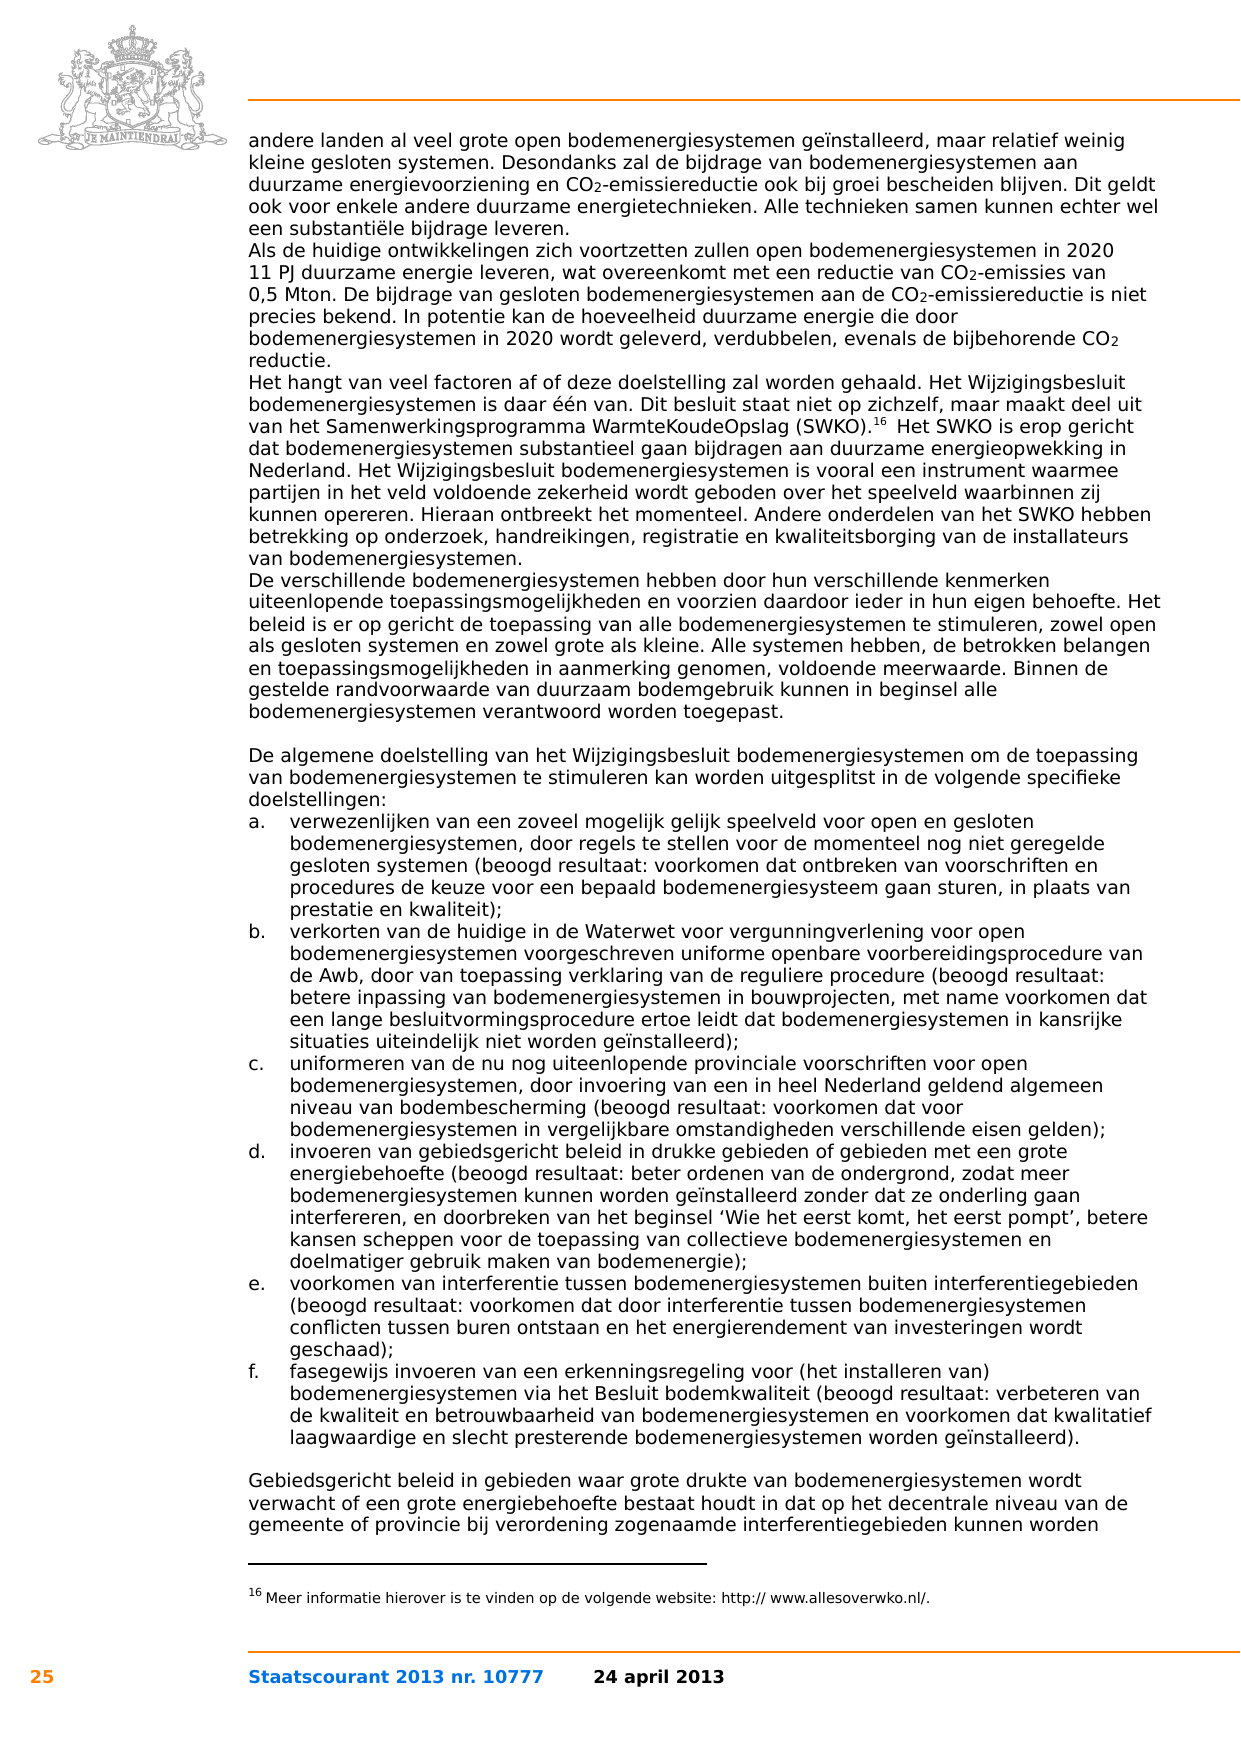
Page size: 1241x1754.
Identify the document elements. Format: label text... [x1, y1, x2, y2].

text andere landen al veel grote open bodemenergiesystemen geïnstalleerd, maar relatief weinig kleine gesloten systemen. Desondanks zal de bijdrage van bodemenergiesystemen aan duurzame energievoorziening en CO2-emissiereductie ook bij groei bescheiden blijven. Dit geldt ook voor enkele andere duurzame energietechnieken. Alle technieken samen kunnen echter wel een substantiële bijdrage leveren. [248, 130, 1163, 240]
text c. uniformeren van de nu nog uiteenlopende provinciale voorschriften voor open bodemenergiesystemen, door invoering van een in heel Nederland geldend algemeen niveau van bodembescherming (beoogd resultaat: voorkomen dat voor bodemenergiesystemen in vergelijkbare omstandigheden verschillende eisen gelden); [248, 1053, 1163, 1141]
text d. invoeren van gebiedsgericht beleid in drukke gebieden of gebieden met een grote energiebehoefte (beoogd resultaat: beter ordenen van de ondergrond, zodat meer bodemenergiesystemen kunnen worden geïnstalleerd zonder dat ze onderling gaan interfereren, en doorbreken van het beginsel ‘Wie het eerst komt, het eerst pompt’, betere kansen scheppen voor de toepassing van collectieve bodemenergiesystemen en doelmatiger gebruik maken van bodemenergie); [248, 1141, 1163, 1273]
text b. verkorten van de huidige in de Waterwet voor vergunningverlening voor open bodemenergiesystemen voorgeschreven uniforme openbare voorbereidingsprocedure van de Awb, door van toepassing verklaring van de reguliere procedure (beoogd resultaat: betere inpassing van bodemenergiesystemen in bouwprojecten, met name voorkomen dat een lange besluitvormingsprocedure ertoe leidt dat bodemenergiesystemen in kansrijke situaties uiteindelijk niet worden geïnstalleerd); [248, 921, 1163, 1053]
text Meer informatie hierover is te vinden op de volgende website: http:// www.allesoverwko.nl/. [248, 1586, 1163, 1608]
text e. voorkomen van interferentie tussen bodemenergiesystemen buiten interferentiegebieden (beoogd resultaat: voorkomen dat door interferentie tussen bodemenergiesystemen conflicten tussen buren ontstaan en het energierendement van investeringen wordt geschaad); [248, 1273, 1163, 1361]
text a. verwezenlijken van een zoveel mogelijk gelijk speelveld voor open en gesloten bodemenergiesystemen, door regels te stellen voor de momenteel nog niet geregelde gesloten systemen (beoogd resultaat: voorkomen dat ontbreken van voorschriften en procedures de keuze voor een bepaald bodemenergiesysteem gaan sturen, in plaats van prestatie en kwaliteit); [248, 811, 1163, 921]
text Het hangt van veel factoren af of deze doelstelling zal worden gehaald. Het Wijzigingsbesluit bodemenergiesystemen is daar één van. Dit besluit staat niet op zichzelf, maar maakt deel uit van het Samenwerkingsprogramma WarmteKoudeOpslag (SWKO). Het SWKO is erop gericht dat bodemenergiesystemen substantieel gaan bijdragen aan duurzame energieopwekking in Nederland. Het Wijzigingsbesluit bodemenergiesystemen is vooral een instrument waarmee partijen in het veld voldoende zekerheid wordt geboden over het speelveld waarbinnen zij kunnen opereren. Hieraan ontbreekt het momenteel. Andere onderdelen van het SWKO hebben betrekking op onderzoek, handreikingen, registratie en kwaliteitsborging van de installateurs van bodemenergiesystemen. [248, 372, 1163, 569]
text De verschillende bodemenergiesystemen hebben door hun verschillende kenmerken uiteenlopende toepassingsmogelijkheden en voorzien daardoor ieder in hun eigen behoefte. Het beleid is er op gericht de toepassing van alle bodemenergiesystemen te stimuleren, zowel open als gesloten systemen en zowel grote als kleine. Alle systemen hebben, de betrokken belangen en toepassingsmogelijkheden in aanmerking genomen, voldoende meerwaarde. Binnen de gestelde randvoorwaarde van duurzaam bodemgebruik kunnen in beginsel alle bodemenergiesystemen verantwoord worden toegepast. [248, 569, 1163, 723]
text De algemene doelstelling van het Wijzigingsbesluit bodemenergiesystemen om de toepassing van bodemenergiesystemen te stimuleren kan worden uitgesplitst in de volgende specifieke doelstellingen: [248, 745, 1163, 811]
text f. fasegewijs invoeren van een erkenningsregeling voor (het installeren van) bodemenergiesystemen via het Besluit bodemkwaliteit (beoogd resultaat: verbeteren van de kwaliteit en betrouwbaarheid van bodemenergiesystemen en voorkomen dat kwalitatief laagwaardige en slecht presterende bodemenergiesystemen worden geïnstalleerd). [248, 1361, 1163, 1448]
picture [38, 25, 227, 150]
text Gebiedsgericht beleid in gebieden waar grote drukte van bodemenergiesystemen wordt verwacht of een grote energiebehoefte bestaat houdt in dat op het decentrale niveau van de gemeente of provincie bij verordening zogenaamde interferentiegebieden kunnen worden [248, 1470, 1163, 1536]
text Als de huidige ontwikkelingen zich voortzetten zullen open bodemenergiesystemen in 2020 11 PJ duurzame energie leveren, wat overeenkomt met een reductie van CO2-emissies van 0,5 Mton. De bijdrage van gesloten bodemenergiesystemen aan de CO2-emissiereductie is niet precies bekend. In potentie kan de hoeveelheid duurzame energie die door bodemenergiesystemen in 2020 wordt geleverd, verdubbelen, evenals de bijbehorende CO2 reductie. [248, 240, 1163, 372]
